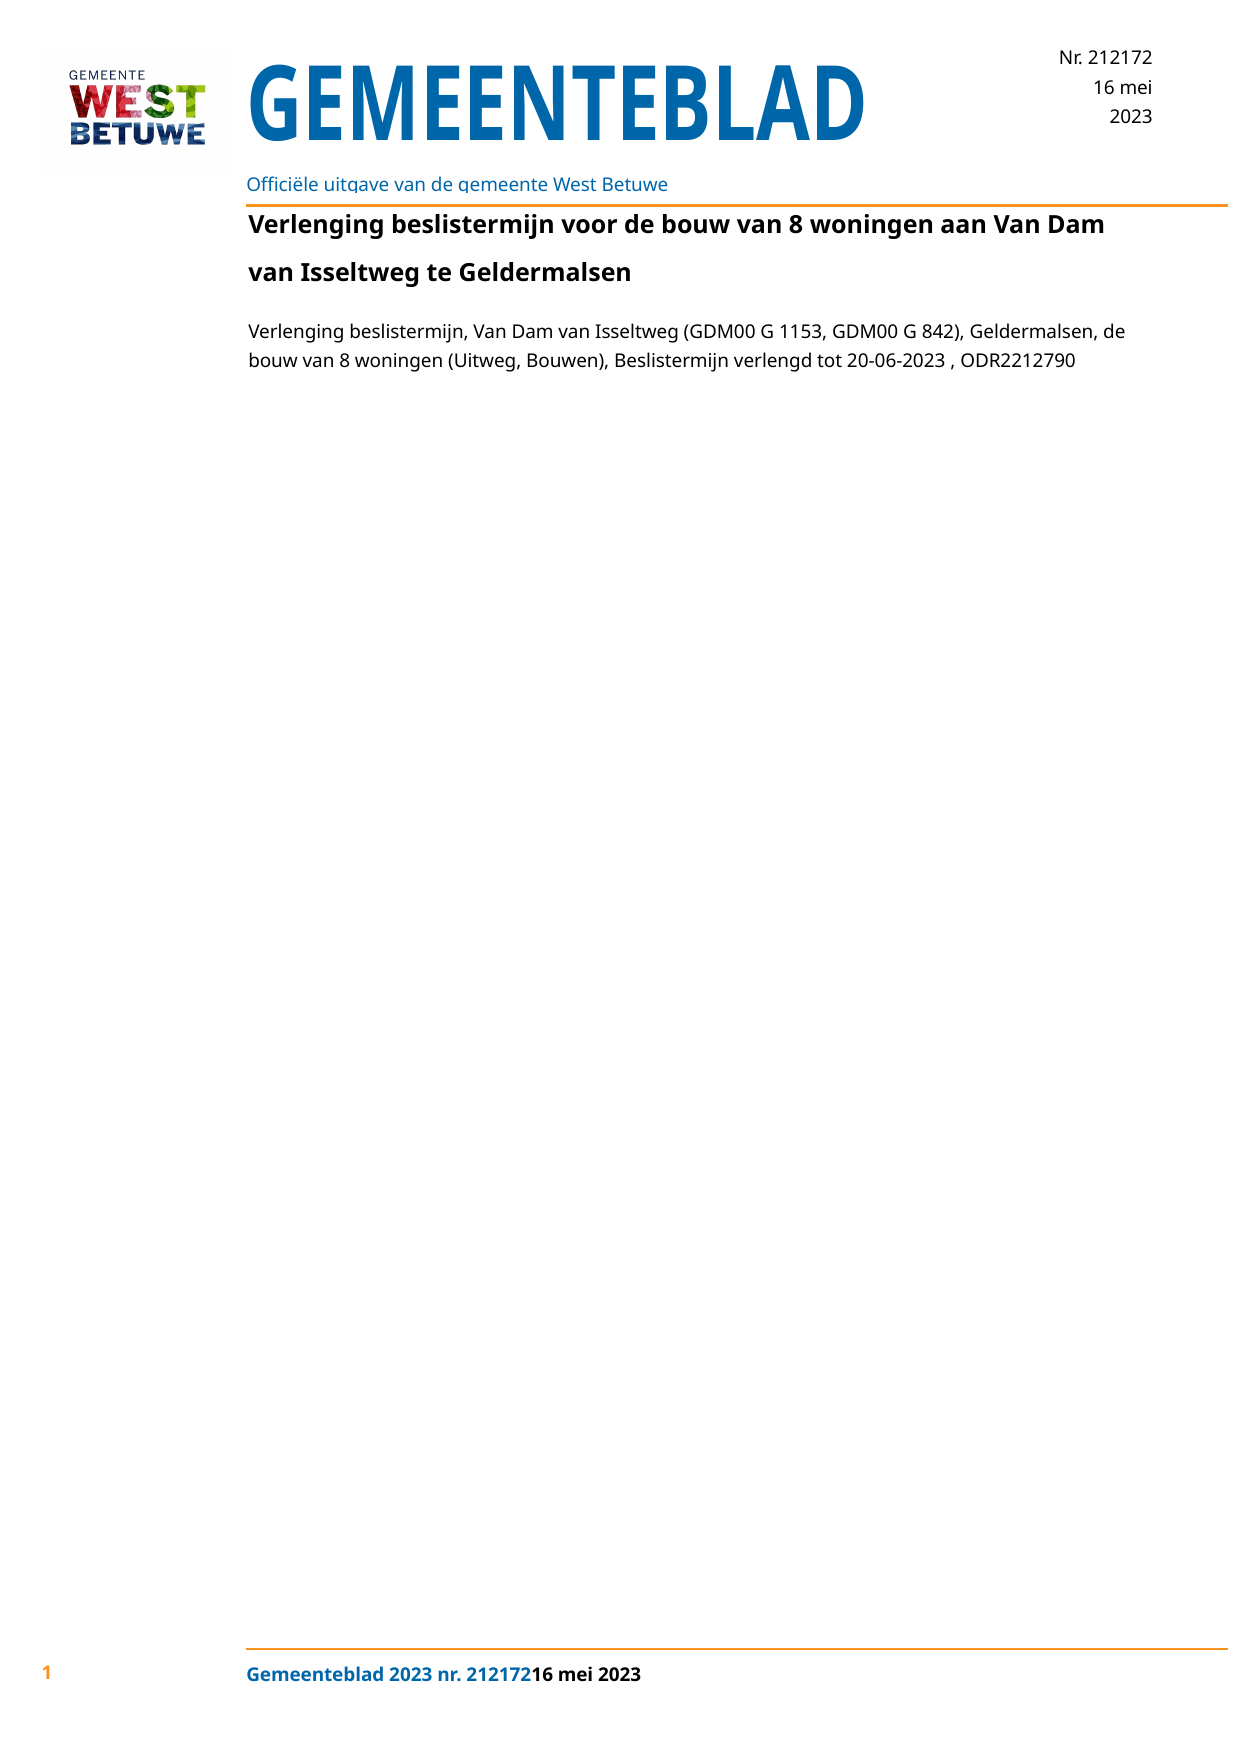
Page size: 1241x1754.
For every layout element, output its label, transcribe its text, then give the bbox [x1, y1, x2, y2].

text Verlenging beslistermijn, Van Dam van Isseltweg (GDM00 G 1153, GDM00 G 842), Geldermalsen, de bouw van 8 woningen (Uitweg, Bouwen), Beslistermijn verlengd tot 20-06-2023 , ODR2212790 [248, 318, 1152, 373]
picture [41, 47, 231, 172]
text Verlenging beslistermijn voor de bouw van 8 woningen aan Van Dam van Isseltweg te Geldermalsen [248, 207, 1152, 288]
